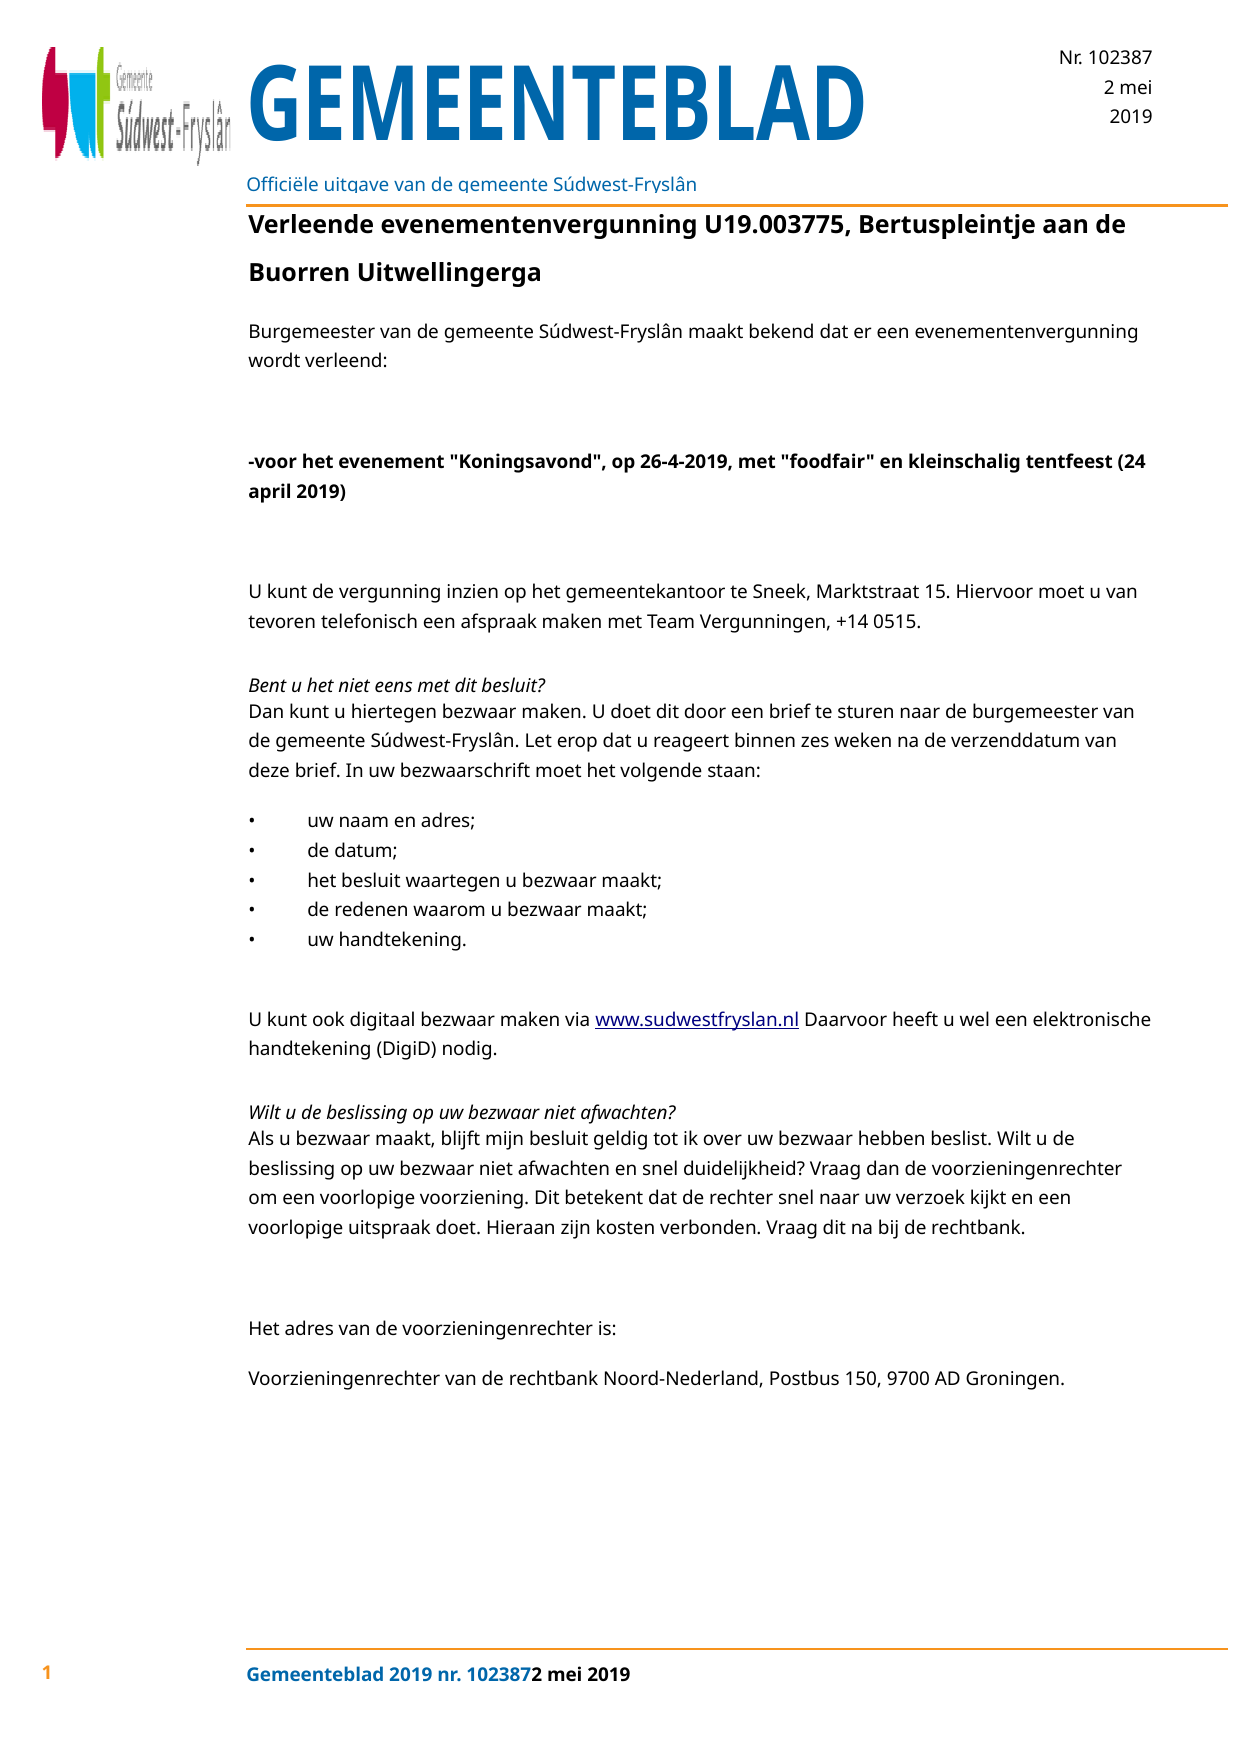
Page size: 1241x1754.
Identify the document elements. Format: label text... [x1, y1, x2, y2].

text Bent u het niet eens met dit besluit? [248, 672, 1152, 698]
list uw handtekening. [248, 926, 1152, 952]
list de datum; [248, 837, 1152, 863]
text Wilt u de beslissing op uw bezwaar niet afwachten? [248, 1099, 1152, 1125]
text U kunt de vergunning inzien op het gemeentekantoor te Sneek, Marktstraat 15. Hiervoor moet u van tevoren telefonisch een afspraak maken met Team Vergunningen, +14 0515. [248, 579, 1152, 634]
text Burgemeester van de gemeente Súdwest-Fryslân maakt bekend dat er een evenementenvergunning wordt verleend: [248, 318, 1152, 373]
text U kunt ook digitaal bezwaar maken via www.sudwestfryslan.nl Daarvoor heeft u wel een elektronische handtekening (DigiD) nodig. [248, 1006, 1152, 1061]
text -voor het evenement "Koningsavond", op 26-4-2019, met "foodfair" en kleinschalig tentfeest (24 april 2019) [248, 448, 1152, 504]
text Dan kunt u hiertegen bezwaar maken. U doet dit door een brief te sturen naar de burgemeester van de gemeente Súdwest-Fryslân. Let erop dat u reageert binnen zes weken na de verzenddatum van deze brief. In uw bezwaarschrift moet het volgende staan: [248, 698, 1152, 783]
list uw naam en adres; [248, 808, 1152, 833]
text Als u bezwaar maakt, blijft mijn besluit geldig tot ik over uw bezwaar hebben beslist. Wilt u de beslissing op uw bezwaar niet afwachten en snel duidelijkheid? Vraag dan de voorzieningenrechter om een voorlopige voorziening. Dit betekent dat de rechter snel naar uw verzoek kijkt en een voorlopige uitspraak doet. Hieraan zijn kosten verbonden. Vraag dit na bij de rechtbank. [248, 1125, 1152, 1240]
text Verleende evenementenvergunning U19.003775, Bertuspleintje aan de Buorren Uitwellingerga [248, 207, 1152, 288]
picture [41, 47, 231, 172]
text Voorzieningenrechter van de rechtbank Noord-Nederland, Postbus 150, 9700 AD Groningen. [248, 1365, 1152, 1391]
list de redenen waarom u bezwaar maakt; [248, 896, 1152, 922]
text Het adres van de voorzieningenrechter is: [248, 1315, 1152, 1341]
list het besluit waartegen u bezwaar maakt; [248, 867, 1152, 892]
